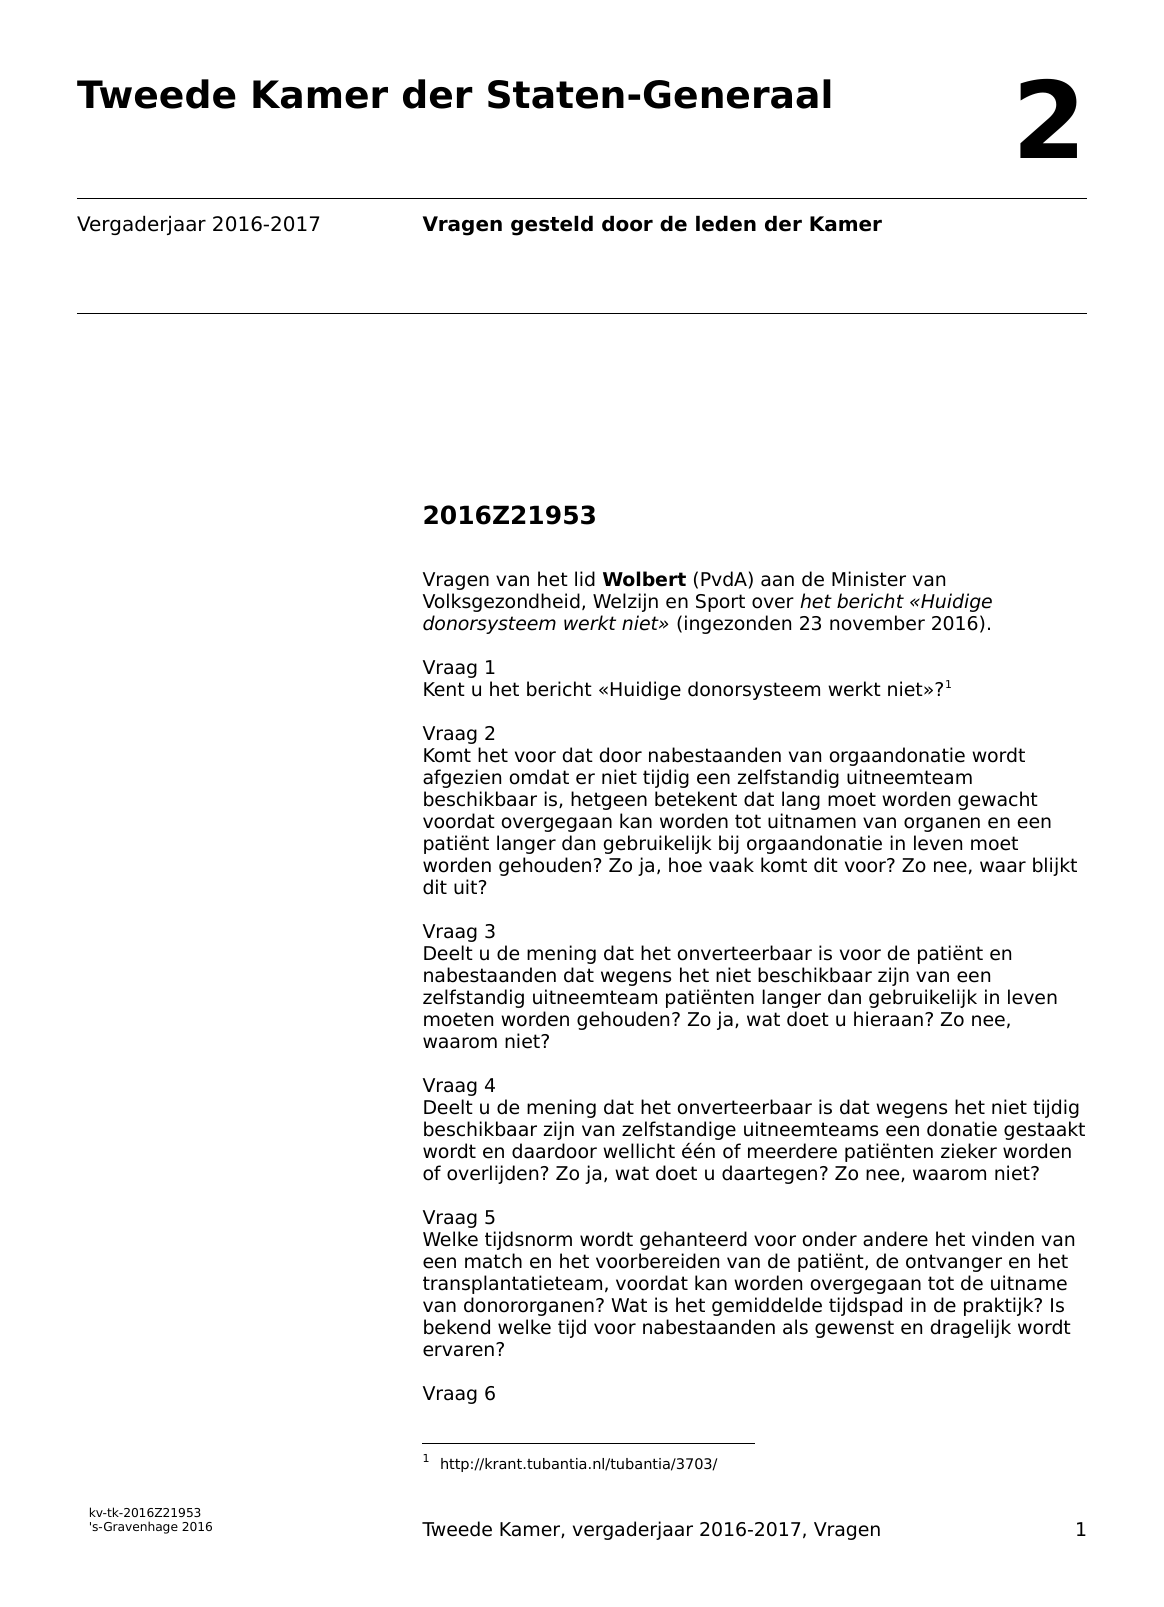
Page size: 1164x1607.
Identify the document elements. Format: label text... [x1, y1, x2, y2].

text Deelt u de mening dat het onverteerbaar is dat wegens het niet tijdig beschikbaar zijn van zelfstandige uitneemteams een donatie gestaakt wordt en daardoor wellicht één of meerdere patiënten zieker worden of overlijden? Zo ja, wat doet u daartegen? Zo nee, waarom niet? [422, 1097, 1087, 1185]
text kv-tk-2016Z21953 [88, 1506, 323, 1520]
table_cell Vergaderjaar 2016-2017 [77, 199, 422, 313]
table_cell Vragen gesteld door de leden der Kamer [422, 199, 1087, 313]
text Vraag 5 [422, 1207, 1087, 1229]
text Kent u het bericht «Huidige donorsysteem werkt niet»? [422, 679, 1087, 701]
text Vraag 3 [422, 921, 1087, 943]
text Deelt u de mening dat het onverteerbaar is voor de patiënt en nabestaanden dat wegens het niet beschikbaar zijn van een zelfstandig uitneemteam patiënten langer dan gebruikelijk in leven moeten worden gehouden? Zo ja, wat doet u hieraan? Zo nee, waarom niet? [422, 943, 1087, 1053]
text 's-Gravenhage 2016 [88, 1520, 323, 1534]
table_header Tweede Kamer der Staten-Generaal [77, 59, 886, 198]
text Vraag 6 [422, 1383, 1087, 1405]
text Komt het voor dat door nabestaanden van orgaandonatie wordt afgezien omdat er niet tijdig een zelfstandig uitneemteam beschikbaar is, hetgeen betekent dat lang moet worden gewacht voordat overgegaan kan worden tot uitnamen van organen en een patiënt langer dan gebruikelijk bij orgaandonatie in leven moet worden gehouden? Zo ja, hoe vaak komt dit voor? Zo nee, waar blijkt dit uit? [422, 745, 1087, 899]
text Vragen van het lid Wolbert (PvdA) aan de Minister van Volksgezondheid, Welzijn en Sport over het bericht «Huidige donorsysteem werkt niet» (ingezonden 23 november 2016). [422, 569, 1087, 635]
text Vraag 2 [422, 723, 1087, 745]
text Vraag 1 [422, 657, 1087, 679]
text 2016Z21953 [422, 501, 1087, 531]
table_header 2 [886, 59, 1087, 198]
text Vraag 4 [422, 1075, 1087, 1097]
text http://krant.tubantia.nl/tubantia/3703/ [422, 1452, 1087, 1474]
text Welke tijdsnorm wordt gehanteerd voor onder andere het vinden van een match en het voorbereiden van de patiënt, de ontvanger en het transplantatieteam, voordat kan worden overgegaan tot de uitname van donororganen? Wat is het gemiddelde tijdspad in de praktijk? Is bekend welke tijd voor nabestaanden als gewenst en dragelijk wordt ervaren? [422, 1229, 1087, 1361]
